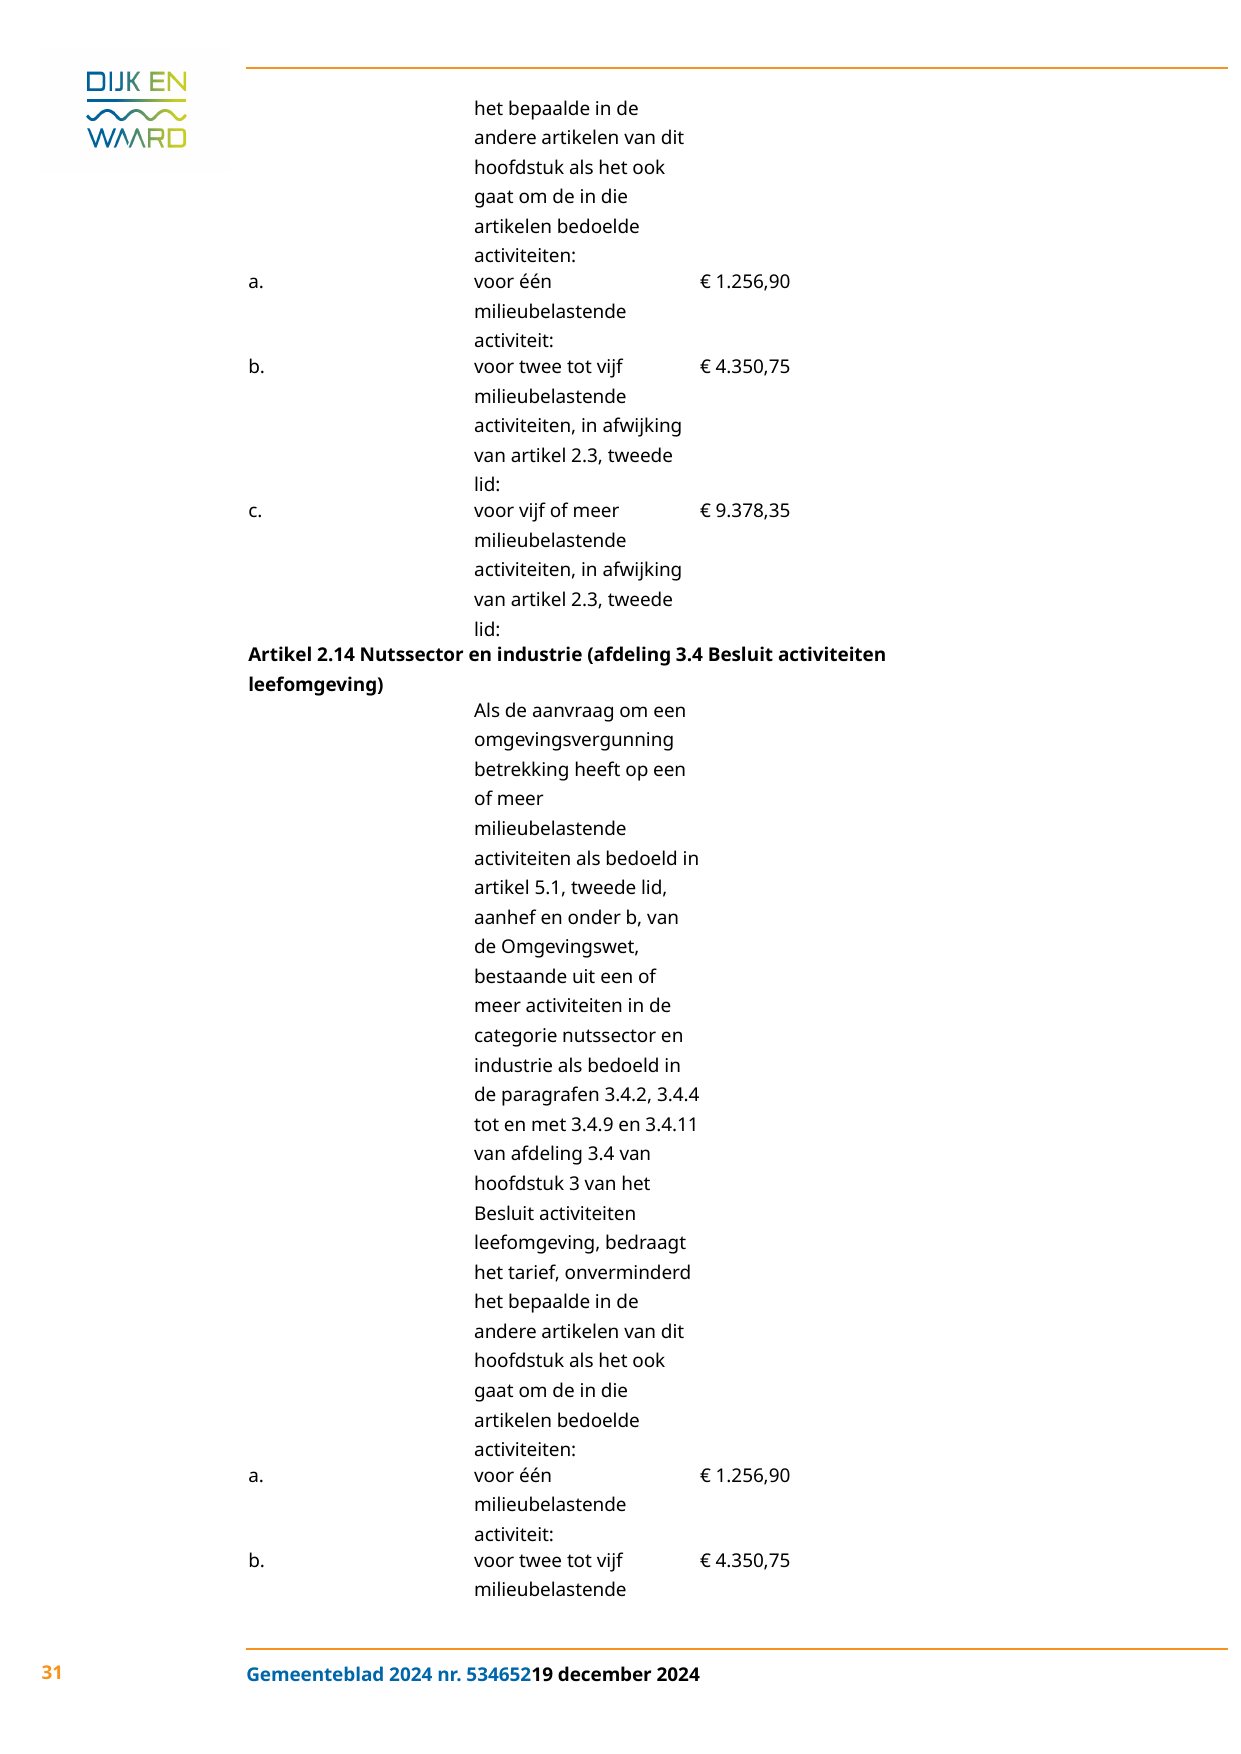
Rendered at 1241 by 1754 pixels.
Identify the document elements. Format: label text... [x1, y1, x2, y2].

table_cell € 4.350,75 [700, 353, 926, 497]
table_cell € 1.256,90 [700, 269, 926, 353]
table_cell € 4.350,75 [700, 1547, 926, 1602]
table_cell [926, 269, 1152, 353]
table_cell voor één milieubelastende activiteit: [474, 1462, 700, 1547]
table_cell [700, 95, 926, 268]
table_cell voor vijf of meer milieubelastende activiteiten, in afwijking van artikel 2.3, tweede lid: [474, 498, 700, 641]
picture [41, 47, 231, 172]
table_cell [248, 95, 474, 268]
table_cell [926, 1547, 1152, 1602]
table_cell b. [248, 353, 474, 497]
table_cell € 9.378,35 [700, 498, 926, 641]
table_cell [248, 697, 474, 1462]
table_cell [700, 697, 926, 1462]
table_cell voor één milieubelastende activiteit: [474, 269, 700, 353]
table_cell voor twee tot vijf milieubelastende [474, 1547, 700, 1602]
table_cell [926, 641, 1152, 697]
table_cell € 1.256,90 [700, 1462, 926, 1547]
table_cell c. [248, 498, 474, 641]
table_cell [926, 353, 1152, 497]
table_cell [926, 697, 1152, 1462]
table_cell a. [248, 269, 474, 353]
table_cell Artikel 2.14 Nutssector en industrie (afdeling 3.4 Besluit activiteiten leefomgeving) [248, 641, 926, 697]
table_cell [926, 95, 1152, 268]
table_cell voor twee tot vijf milieubelastende activiteiten, in afwijking van artikel 2.3, tweede lid: [474, 353, 700, 497]
table_cell het bepaalde in de andere artikelen van dit hoofdstuk als het ook gaat om de in die artikelen bedoelde activiteiten: [474, 95, 700, 268]
table_cell b. [248, 1547, 474, 1602]
table_cell [926, 1462, 1152, 1547]
table_cell Als de aanvraag om een omgevingsvergunning betrekking heeft op een of meer milieubelastende activiteiten als bedoeld in artikel 5.1, tweede lid, aanhef en onder b, van de Omgevingswet, bestaande uit een of meer activiteiten in de categorie nutssector en industrie als bedoeld in de paragrafen 3.4.2, 3.4.4 tot en met 3.4.9 en 3.4.11 van afdeling 3.4 van hoofdstuk 3 van het Besluit activiteiten leefomgeving, bedraagt het tarief, onverminderd het bepaalde in de andere artikelen van dit hoofdstuk als het ook gaat om de in die artikelen bedoelde activiteiten: [474, 697, 700, 1462]
table_cell [926, 498, 1152, 641]
table_cell a. [248, 1462, 474, 1547]
